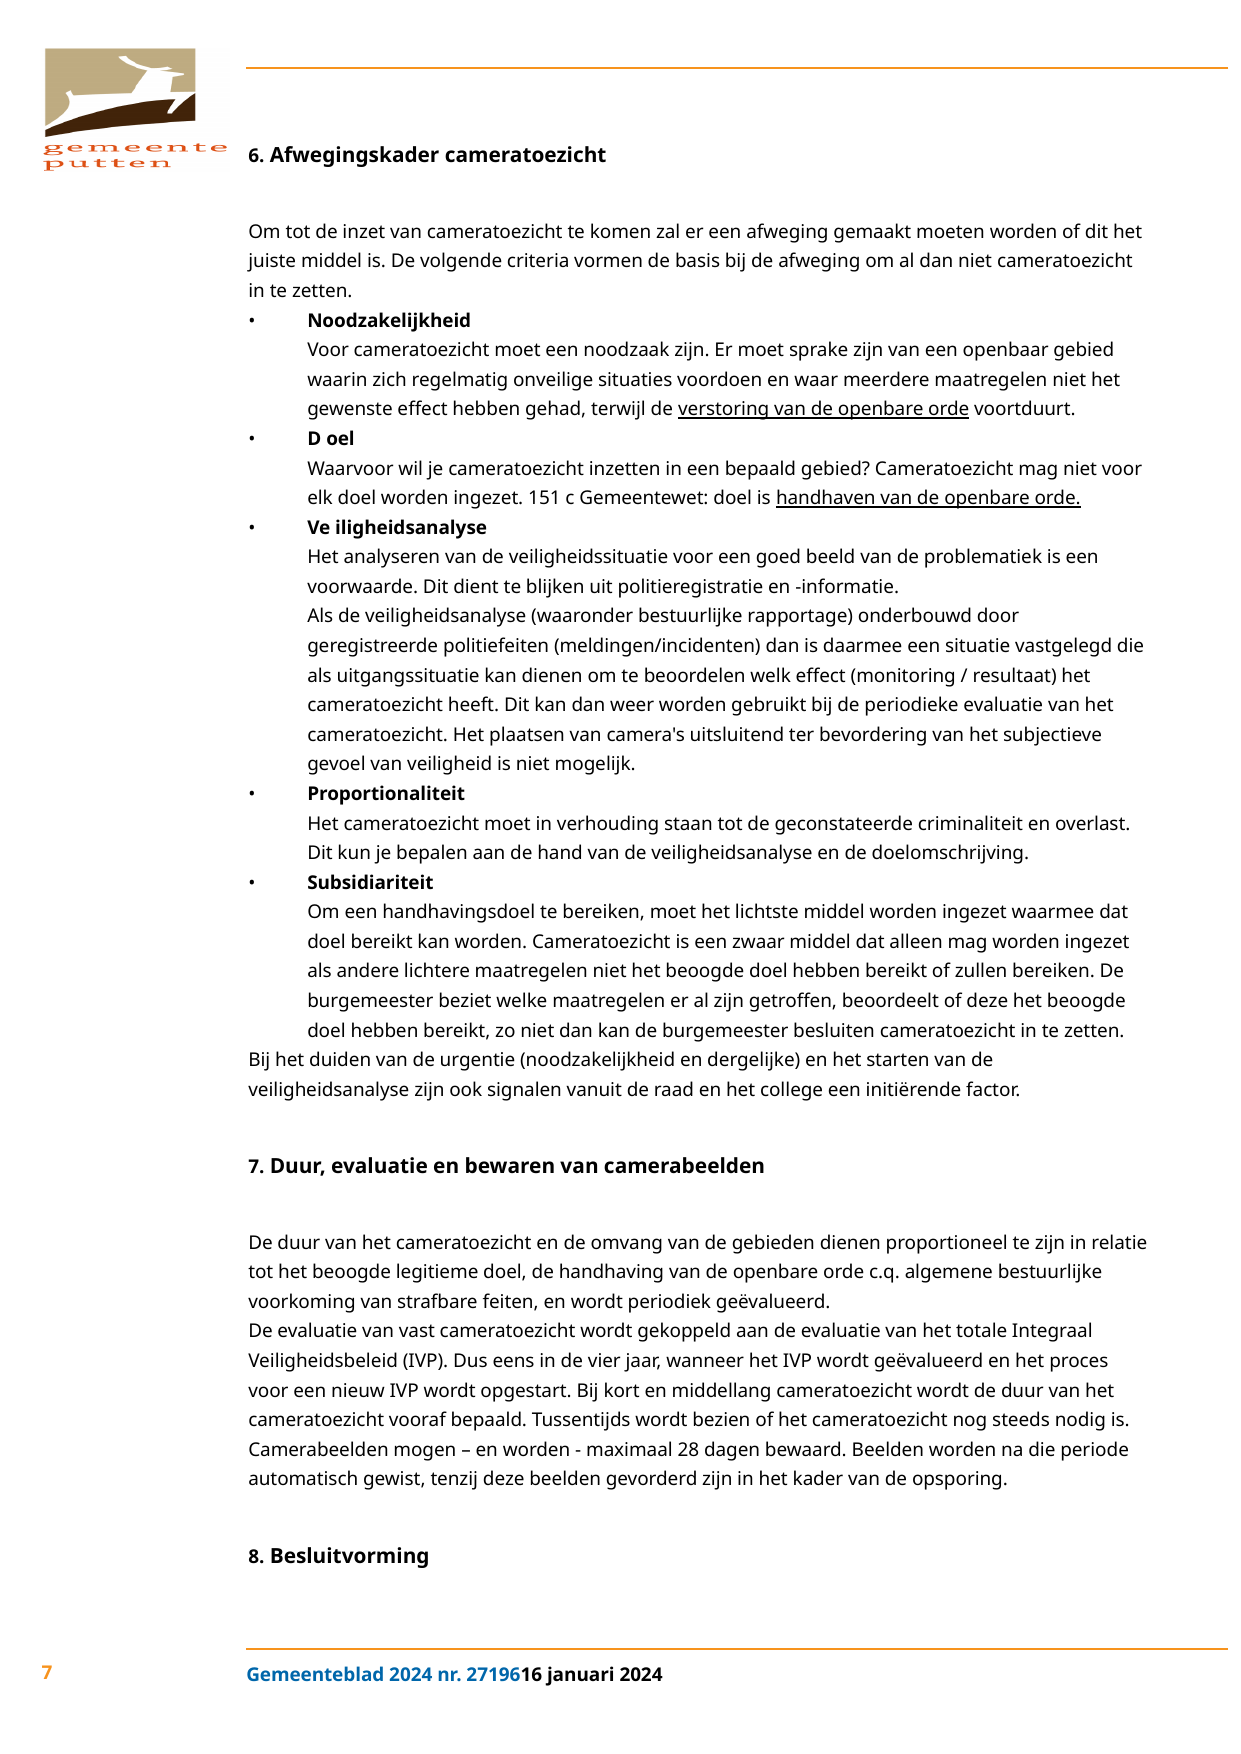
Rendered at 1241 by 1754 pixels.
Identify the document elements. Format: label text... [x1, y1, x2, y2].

text 7. Duur, evaluatie en bewaren van camerabeelden [248, 1151, 1152, 1180]
text Om tot de inzet van cameratoezicht te komen zal er een afweging gemaakt moeten worden of dit het juiste middel is. De volgende criteria vormen de basis bij de afweging om al dan niet cameratoezicht in te zetten. [248, 218, 1152, 303]
list Noodzakelijkheid [248, 307, 1152, 333]
list Proportionaliteit [248, 780, 1152, 806]
text 6. Afwegingskader cameratoezicht [248, 140, 1152, 169]
list Het cameratoezicht moet in verhouding staan tot de geconstateerde criminaliteit en overlast. Dit kun je bepalen aan de hand van de veiligheidsanalyse en de doelomschrijving. [248, 810, 1152, 865]
list Ve iligheidsanalyse [248, 514, 1152, 540]
text De evaluatie van vast cameratoezicht wordt gekoppeld aan de evaluatie van het totale Integraal Veiligheidsbeleid (IVP). Dus eens in de vier jaar, wanneer het IVP wordt geëvalueerd en het proces voor een nieuw IVP wordt opgestart. Bij kort en middellang cameratoezicht wordt de duur van het cameratoezicht vooraf bepaald. Tussentijds wordt bezien of het cameratoezicht nog steeds nodig is. Camerabeelden mogen – en worden - maximaal 28 dagen bewaard. Beelden worden na die periode automatisch gewist, tenzij deze beelden gevorderd zijn in het kader van de opsporing. [248, 1318, 1152, 1491]
text 8. Besluitvorming [248, 1541, 1152, 1569]
list Om een handhavingsdoel te bereiken, moet het lichtste middel worden ingezet waarmee dat doel bereikt kan worden. Cameratoezicht is een zwaar middel dat alleen mag worden ingezet als andere lichtere maatregelen niet het beoogde doel hebben bereikt of zullen bereiken. De burgemeester beziet welke maatregelen er al zijn getroffen, beoordeelt of deze het beoogde doel hebben bereikt, zo niet dan kan de burgemeester besluiten cameratoezicht in te zetten. [248, 898, 1152, 1043]
list D oel [248, 425, 1152, 451]
text Bij het duiden van de urgentie (noodzakelijkheid en dergelijke) en het starten van de veiligheidsanalyse zijn ook signalen vanuit de raad en het college een initiërende factor. [248, 1046, 1152, 1102]
list Waarvoor wil je cameratoezicht inzetten in een bepaald gebied? Cameratoezicht mag niet voor elk doel worden ingezet. 151 c Gemeentewet: doel is handhaven van de openbare orde. [248, 455, 1152, 510]
list Subsidiariteit [248, 869, 1152, 895]
list Het analyseren van de veiligheidssituatie voor een goed beeld van de problematiek is een voorwaarde. Dit dient te blijken uit politieregistratie en -informatie. [248, 543, 1152, 599]
list Voor cameratoezicht moet een noodzaak zijn. Er moet sprake zijn van een openbaar gebied waarin zich regelmatig onveilige situaties voordoen en waar meerdere maatregelen niet het gewenste effect hebben gehad, terwijl de verstoring van de openbare orde voortduurt. [248, 336, 1152, 421]
text De duur van het cameratoezicht en de omvang van de gebieden dienen proportioneel te zijn in relatie tot het beoogde legitieme doel, de handhaving van de openbare orde c.q. algemene bestuurlijke voorkoming van strafbare feiten, en wordt periodiek geëvalueerd. [248, 1229, 1152, 1314]
list Als de veiligheidsanalyse (waaronder bestuurlijke rapportage) onderbouwd door geregistreerde politiefeiten (meldingen/incidenten) dan is daarmee een situatie vastgelegd die als uitgangssituatie kan dienen om te beoordelen welk effect (monitoring / resultaat) het cameratoezicht heeft. Dit kan dan weer worden gebruikt bij de periodieke evaluatie van het cameratoezicht. Het plaatsen van camera's uitsluitend ter bevordering van het subjectieve gevoel van veiligheid is niet mogelijk. [248, 603, 1152, 776]
picture [41, 47, 231, 172]
